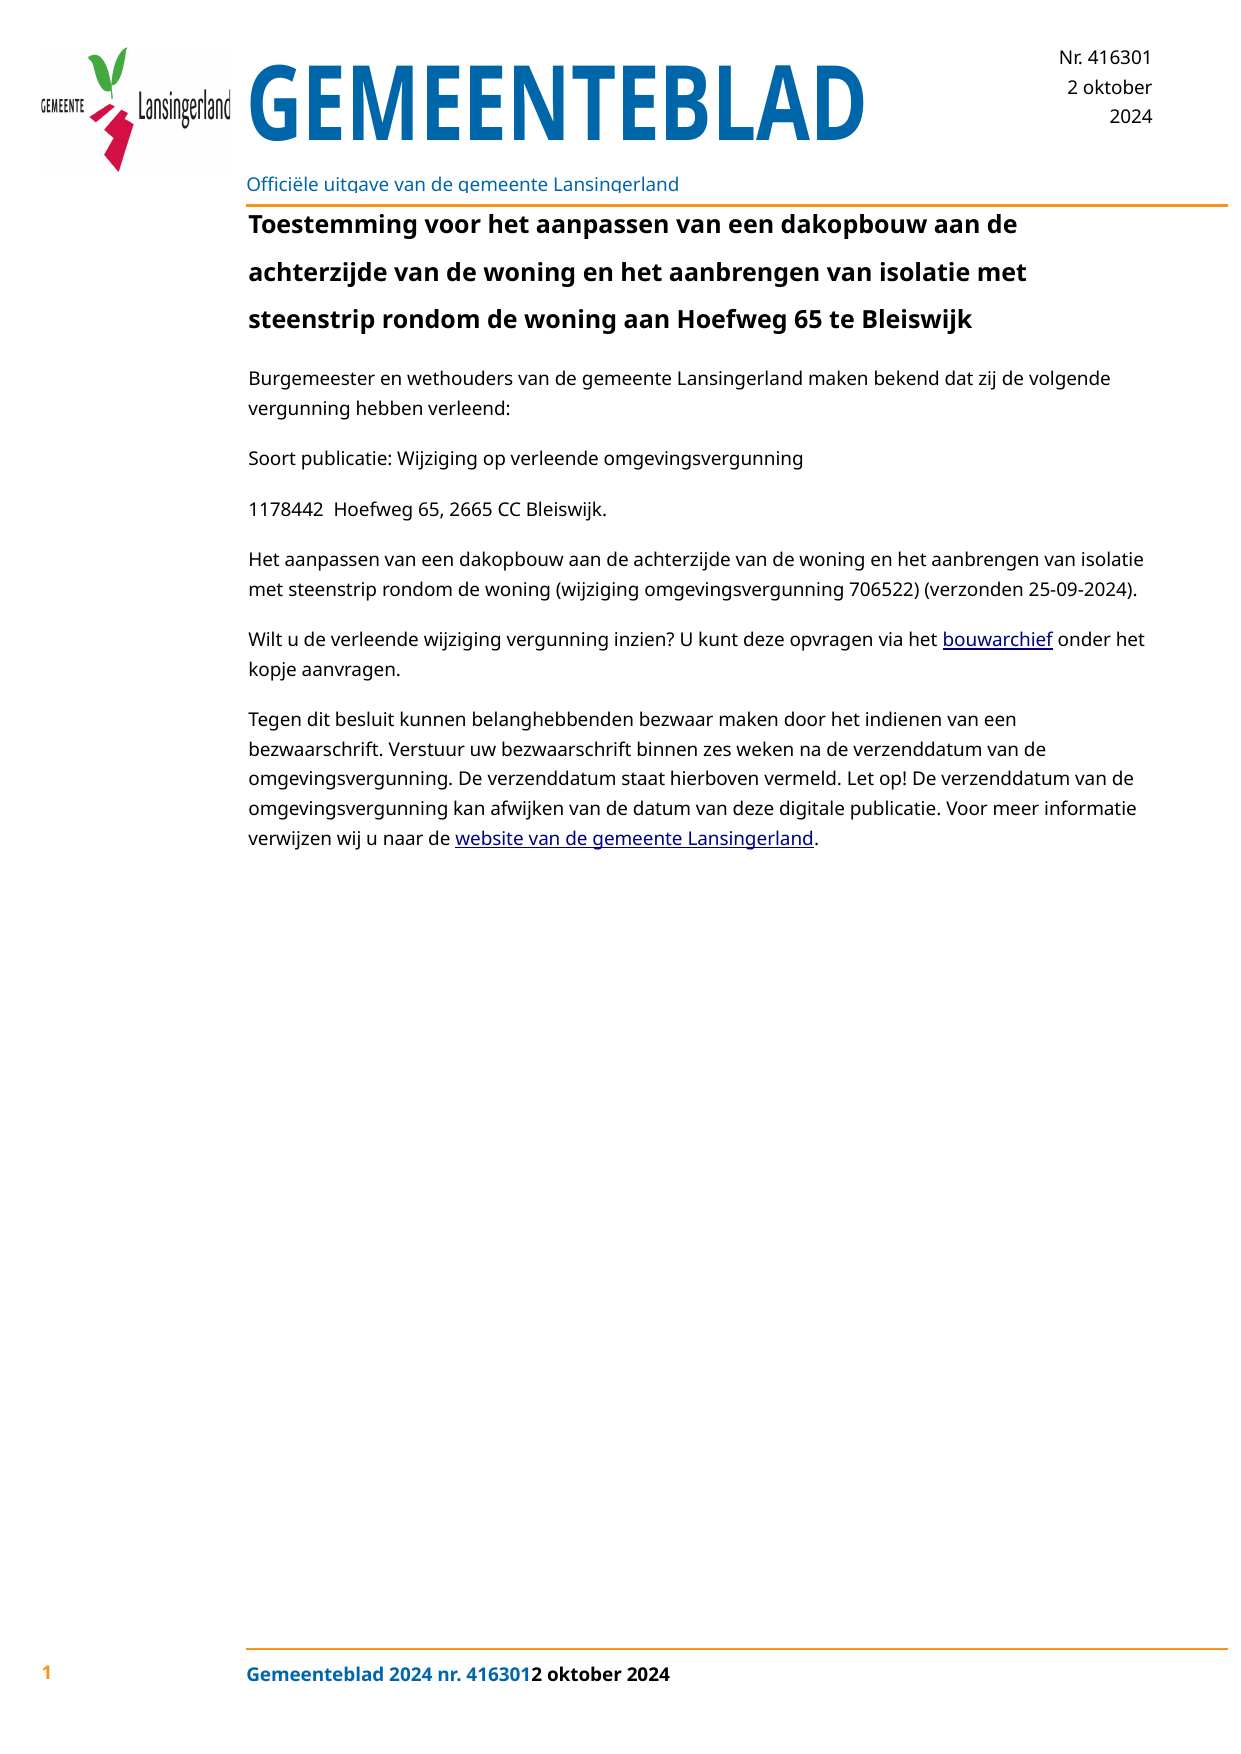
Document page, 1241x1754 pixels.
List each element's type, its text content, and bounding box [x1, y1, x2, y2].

text Soort publicatie: Wijziging op verleende omgevingsvergunning [248, 446, 1152, 471]
text Het aanpassen van een dakopbouw aan de achterzijde van de woning en het aanbrengen van isolatie met steenstrip rondom de woning (wijziging omgevingsvergunning 706522) (verzonden 25-09-2024). [248, 546, 1152, 602]
picture [41, 47, 231, 172]
text Burgemeester en wethouders van de gemeente Lansingerland maken bekend dat zij de volgende vergunning hebben verleend: [248, 366, 1152, 421]
text Wilt u de verleende wijziging vergunning inzien? U kunt deze opvragen via het bouwarchief onder het kopje aanvragen. [248, 626, 1152, 682]
text Toestemming voor het aanpassen van een dakopbouw aan de achterzijde van de woning en het aanbrengen van isolatie met steenstrip rondom de woning aan Hoefweg 65 te Bleiswijk [248, 207, 1152, 336]
text 1178442 Hoefweg 65, 2665 CC Bleiswijk. [248, 496, 1152, 522]
text Tegen dit besluit kunnen belanghebbenden bezwaar maken door het indienen van een bezwaarschrift. Verstuur uw bezwaarschrift binnen zes weken na de verzenddatum van de omgevingsvergunning. De verzenddatum staat hierboven vermeld. Let op! De verzenddatum van de omgevingsvergunning kan afwijken van de datum van deze digitale publicatie. Voor meer informatie verwijzen wij u naar de website van de gemeente Lansingerland. [248, 706, 1152, 850]
